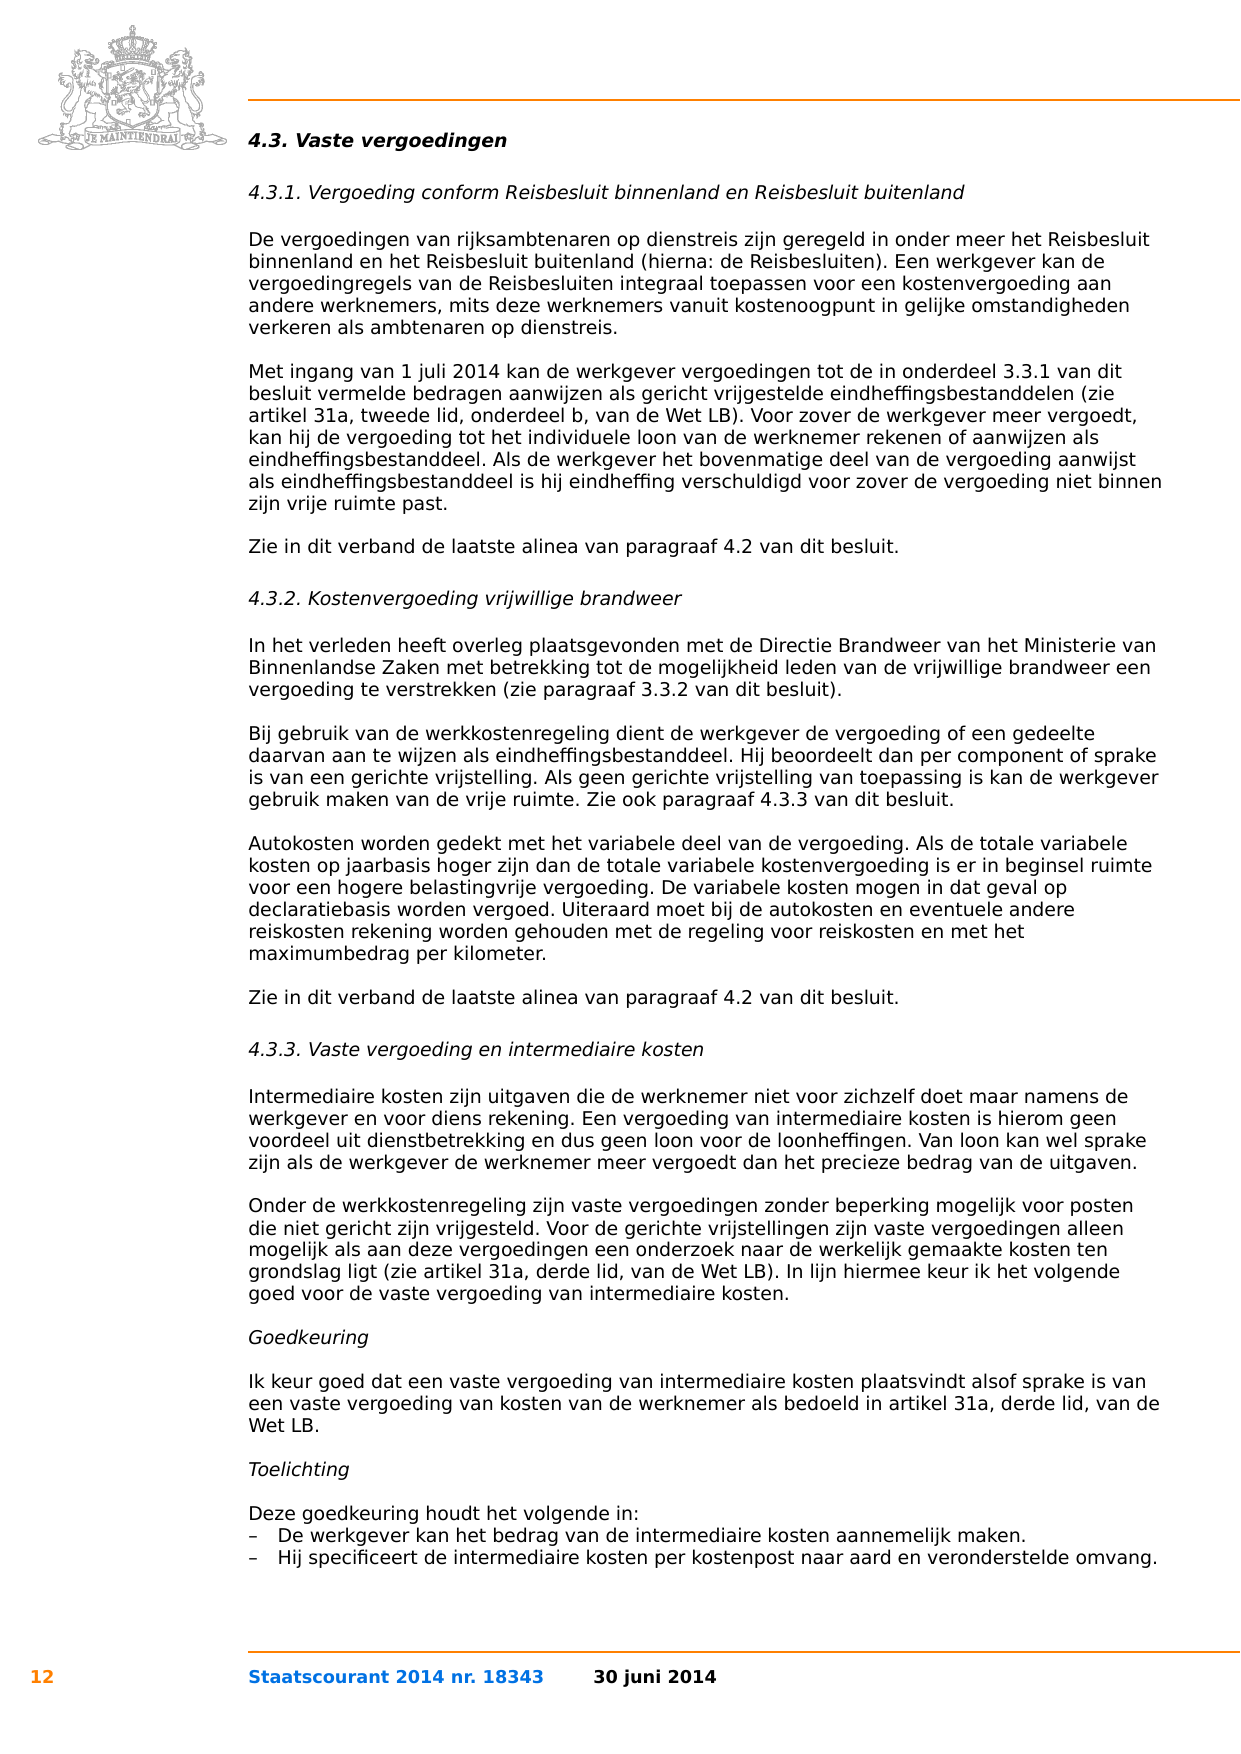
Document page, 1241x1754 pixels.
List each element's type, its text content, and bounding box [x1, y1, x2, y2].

text Goedkeuring [248, 1327, 1163, 1349]
subtitle 4.3.2. Kostenvergoeding vrijwillige brandweer [248, 588, 1163, 610]
text – De werkgever kan het bedrag van de intermediaire kosten aannemelijk maken. [248, 1525, 1163, 1547]
text Zie in dit verband de laatste alinea van paragraaf 4.2 van dit besluit. [248, 536, 1163, 558]
subtitle Toelichting [248, 1459, 1163, 1481]
text Autokosten worden gedekt met het variabele deel van de vergoeding. Als de totale variabele kosten op jaarbasis hoger zijn dan de totale variabele kostenvergoeding is er in beginsel ruimte voor een hogere belastingvrije vergoeding. De variabele kosten mogen in dat geval op declaratiebasis worden vergoed. Uiteraard moet bij de autokosten en eventuele andere reiskosten rekening worden gehouden met de regeling voor reiskosten en met het maximumbedrag per kilometer. [248, 833, 1163, 965]
text – Hij specificeert de intermediaire kosten per kostenpost naar aard en veronderstelde omvang. [248, 1547, 1163, 1569]
subtitle 4.3.1. Vergoeding conform Reisbesluit binnenland en Reisbesluit buitenland [248, 182, 1163, 204]
picture [38, 25, 227, 150]
text De vergoedingen van rijksambtenaren op dienstreis zijn geregeld in onder meer het Reisbesluit binnenland en het Reisbesluit buitenland (hierna: de Reisbesluiten). Een werkgever kan de vergoedingregels van de Reisbesluiten integraal toepassen voor een kostenvergoeding aan andere werknemers, mits deze werknemers vanuit kostenoogpunt in gelijke omstandigheden verkeren als ambtenaren op dienstreis. [248, 229, 1163, 339]
subtitle 4.3.3. Vaste vergoeding en intermediaire kosten [248, 1039, 1163, 1061]
text Intermediaire kosten zijn uitgaven die de werknemer niet voor zichzelf doet maar namens de werkgever en voor diens rekening. Een vergoeding van intermediaire kosten is hierom geen voordeel uit dienstbetrekking en dus geen loon voor de loonheffingen. Van loon kan wel sprake zijn als de werkgever de werknemer meer vergoedt dan het precieze bedrag van de uitgaven. [248, 1086, 1163, 1173]
text Onder de werkkostenregeling zijn vaste vergoedingen zonder beperking mogelijk voor posten die niet gericht zijn vrijgesteld. Voor de gerichte vrijstellingen zijn vaste vergoedingen alleen mogelijk als aan deze vergoedingen een onderzoek naar de werkelijk gemaakte kosten ten grondslag ligt (zie artikel 31a, derde lid, van de Wet LB). In lijn hiermee keur ik het volgende goed voor de vaste vergoeding van intermediaire kosten. [248, 1195, 1163, 1305]
text Met ingang van 1 juli 2014 kan de werkgever vergoedingen tot de in onderdeel 3.3.1 van dit besluit vermelde bedragen aanwijzen als gericht vrijgestelde eindheffingsbestanddelen (zie artikel 31a, tweede lid, onderdeel b, van de Wet LB). Voor zover de werkgever meer vergoedt, kan hij de vergoeding tot het individuele loon van de werknemer rekenen of aanwijzen als eindheffingsbestanddeel. Als de werkgever het bovenmatige deel van de vergoeding aanwijst als eindheffingsbestanddeel is hij eindheffing verschuldigd voor zover de vergoeding niet binnen zijn vrije ruimte past. [248, 361, 1163, 514]
text Deze goedkeuring houdt het volgende in: [248, 1503, 1163, 1525]
subtitle 4.3. Vaste vergoedingen [248, 130, 1163, 152]
text Ik keur goed dat een vaste vergoeding van intermediaire kosten plaatsvindt alsof sprake is van een vaste vergoeding van kosten van de werknemer als bedoeld in artikel 31a, derde lid, van de Wet LB. [248, 1371, 1163, 1437]
text Bij gebruik van de werkkostenregeling dient de werkgever de vergoeding of een gedeelte daarvan aan te wijzen als eindheffingsbestanddeel. Hij beoordeelt dan per component of sprake is van een gerichte vrijstelling. Als geen gerichte vrijstelling van toepassing is kan de werkgever gebruik maken van de vrije ruimte. Zie ook paragraaf 4.3.3 van dit besluit. [248, 723, 1163, 811]
text Zie in dit verband de laatste alinea van paragraaf 4.2 van dit besluit. [248, 987, 1163, 1009]
text In het verleden heeft overleg plaatsgevonden met de Directie Brandweer van het Ministerie van Binnenlandse Zaken met betrekking tot de mogelijkheid leden van de vrijwillige brandweer een vergoeding te verstrekken (zie paragraaf 3.3.2 van dit besluit). [248, 635, 1163, 701]
